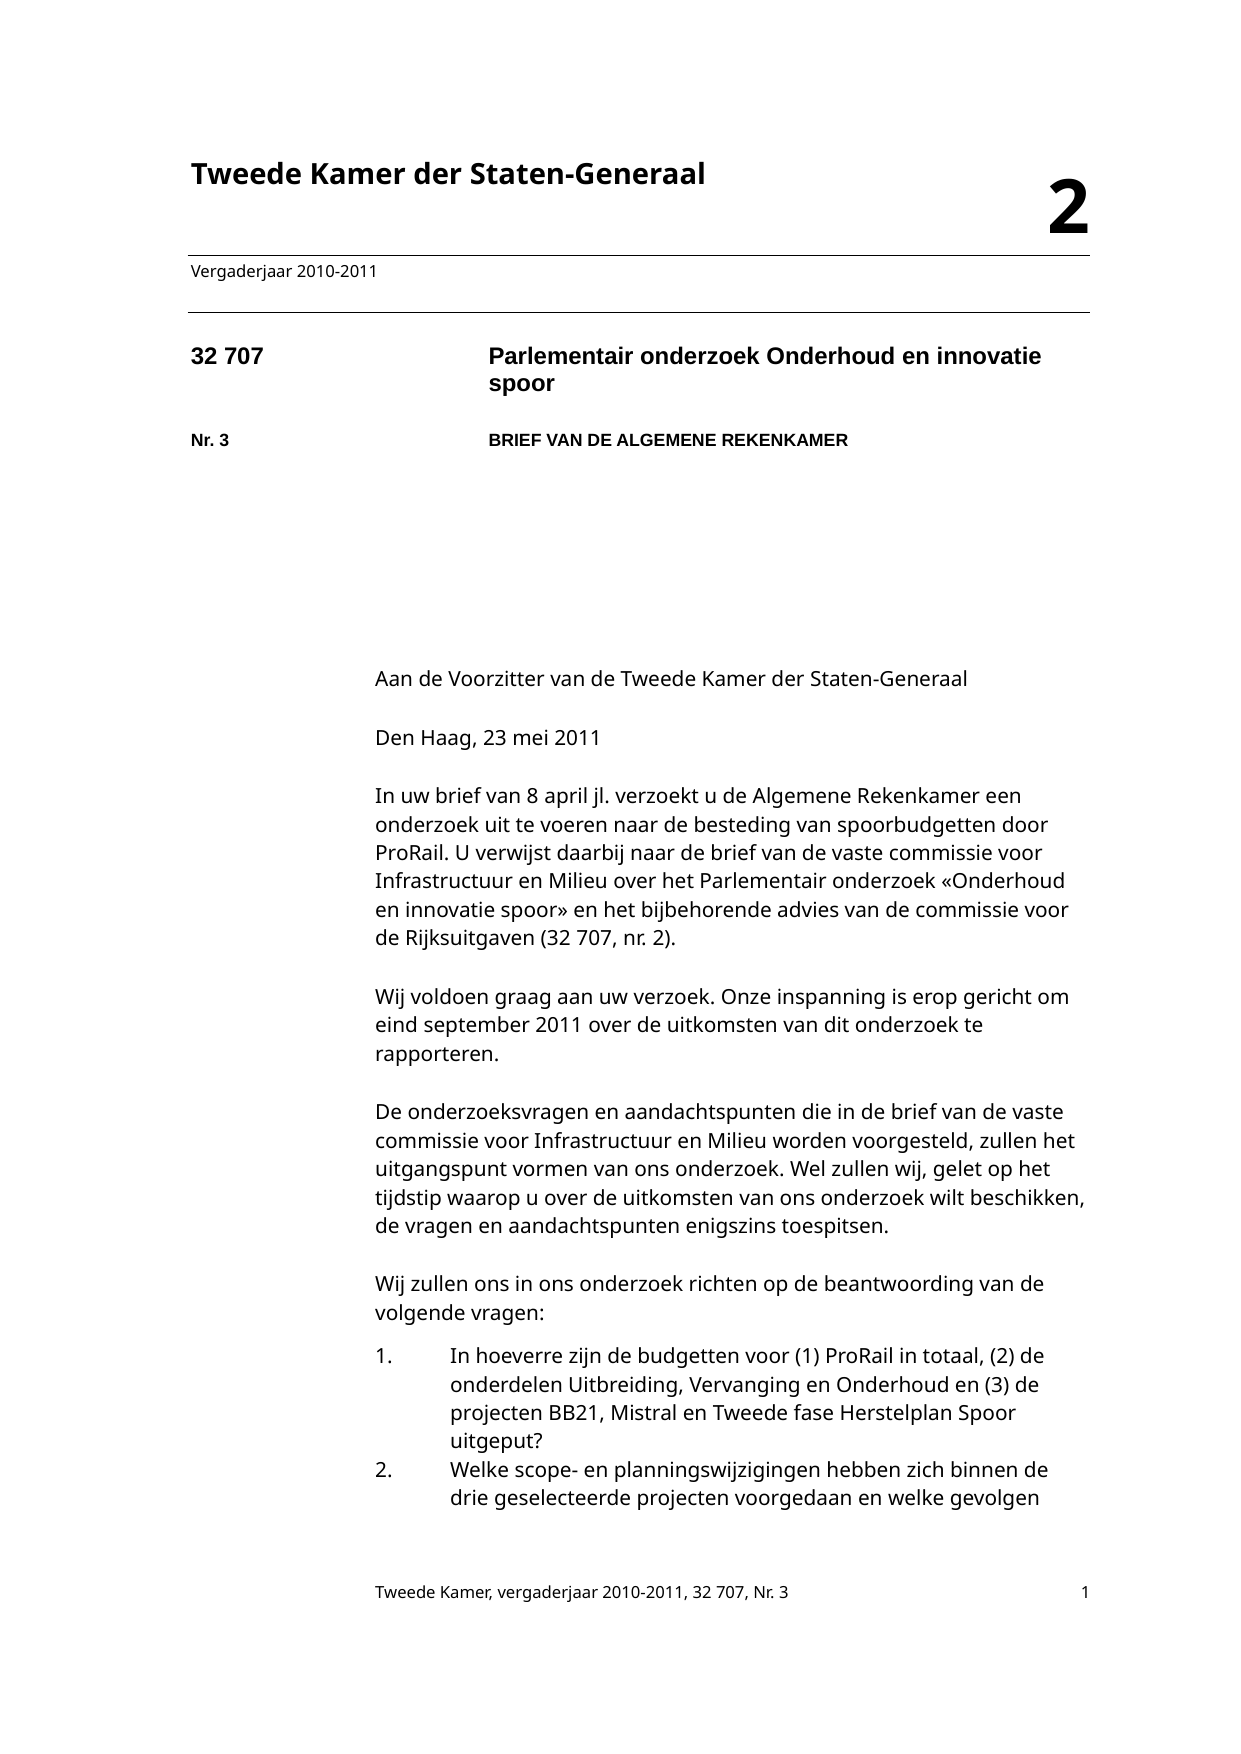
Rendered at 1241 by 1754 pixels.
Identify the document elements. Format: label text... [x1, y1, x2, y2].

table_header Tweede Kamer der Staten-Generaal [188, 150, 909, 255]
table_cell [188, 313, 485, 339]
list Welke scope- en planningswijzigingen hebben zich binnen de drie geselecteerde projecten voorgedaan en welke gevolgen [375, 1455, 1090, 1512]
table_cell 32 707 [188, 339, 485, 427]
table_header 2 [910, 150, 1090, 255]
table_cell [485, 256, 1090, 312]
table_cell [485, 313, 1090, 339]
text Wij zullen ons in ons onderzoek richten op de beantwoording van de volgende vragen: [375, 1269, 1090, 1326]
table_cell BRIEF VAN DE ALGEMENE REKENKAMER [485, 427, 1090, 546]
text Wij voldoen graag aan uw verzoek. Onze inspanning is erop gericht om eind september 2011 over de uitkomsten van dit onderzoek te rapporteren. [375, 982, 1090, 1067]
text Aan de Voorzitter van de Tweede Kamer der Staten-Generaal [375, 664, 1090, 693]
text Den Haag, 23 mei 2011 [375, 723, 1090, 751]
table_cell Parlementair onderzoek Onderhoud en innovatie spoor [485, 339, 1090, 427]
list In hoeverre zijn de budgetten voor (1) ProRail in totaal, (2) de onderdelen Uitbreiding, Vervanging en Onderhoud en (3) de projecten BB21, Mistral en Tweede fase Herstelplan Spoor uitgeput? [375, 1341, 1090, 1455]
text De onderzoeksvragen en aandachtspunten die in de brief van de vaste commissie voor Infrastructuur en Milieu worden voorgesteld, zullen het uitgangspunt vormen van ons onderzoek. Wel zullen wij, gelet op het tijdstip waarop u over de uitkomsten van ons onderzoek wilt beschikken, de vragen en aandachtspunten enigszins toespitsen. [375, 1097, 1090, 1239]
table_cell Vergaderjaar 2010-2011 [188, 256, 485, 312]
text In uw brief van 8 april jl. verzoekt u de Algemene Rekenkamer een onderzoek uit te voeren naar de besteding van spoorbudgetten door ProRail. U verwijst daarbij naar de brief van de vaste commissie voor Infrastructuur en Milieu over het Parlementair onderzoek «Onderhoud en innovatie spoor» en het bijbehorende advies van de commissie voor de Rijksuitgaven (32 707, nr. 2). [375, 781, 1090, 952]
table_cell Nr. 3 [188, 427, 485, 546]
